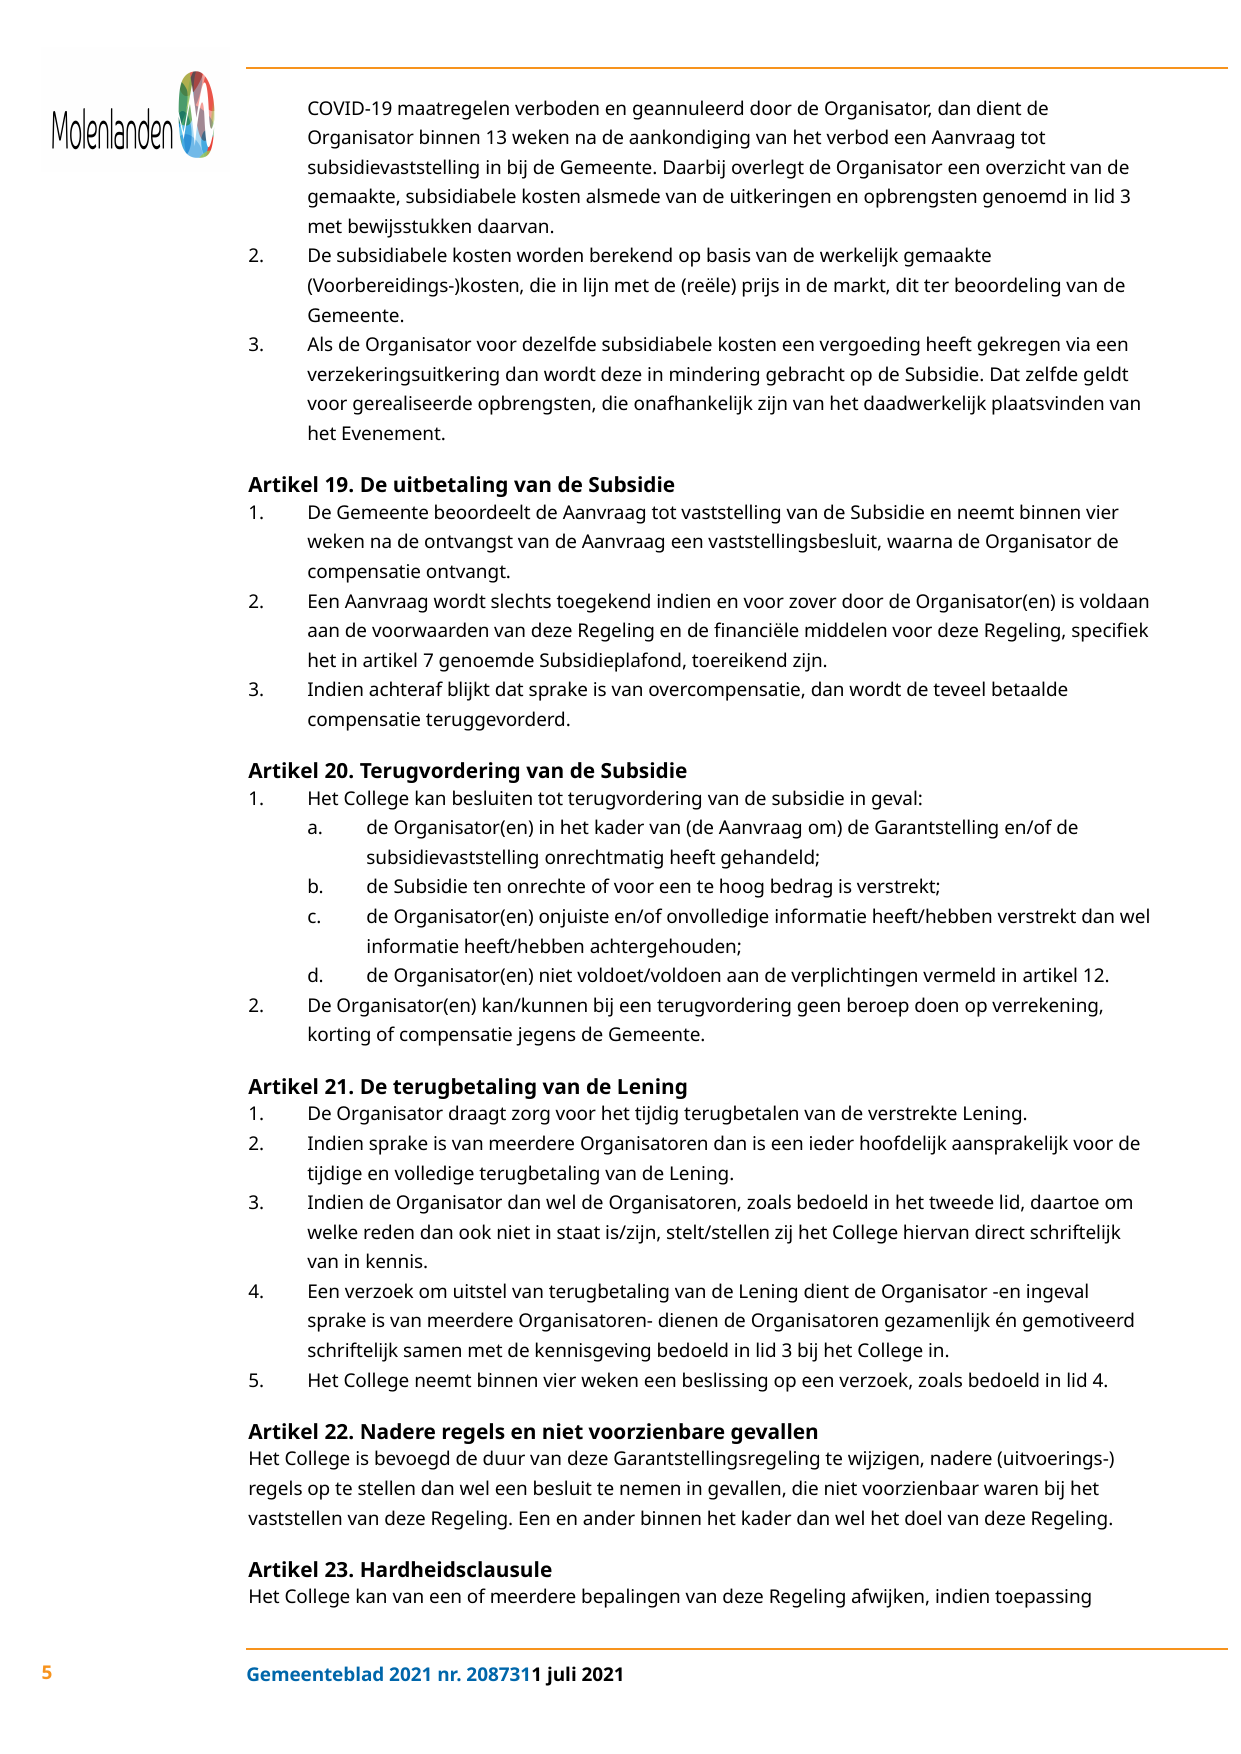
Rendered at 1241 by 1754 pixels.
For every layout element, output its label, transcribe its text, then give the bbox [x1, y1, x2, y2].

text Artikel 19. De uitbetaling van de Subsidie [248, 471, 1152, 499]
list De Organisator draagt zorg voor het tijdig terugbetalen van de verstrekte Lening. [248, 1101, 1152, 1126]
list Indien de Organisator dan wel de Organisatoren, zoals bedoeld in het tweede lid, daartoe om welke reden dan ook niet in staat is/zijn, stelt/stellen zij het College hiervan direct schriftelijk van in kennis. [248, 1189, 1152, 1274]
list Een verzoek om uitstel van terugbetaling van de Lening dient de Organisator -en ingeval sprake is van meerdere Organisatoren- dienen de Organisatoren gezamenlijk én gemotiveerd schriftelijk samen met de kennisgeving bedoeld in lid 3 bij het College in. [248, 1278, 1152, 1363]
list Een Aanvraag wordt slechts toegekend indien en voor zover door de Organisator(en) is voldaan aan de voorwaarden van deze Regeling en de financiële middelen voor deze Regeling, specifiek het in artikel 7 genoemde Subsidieplafond, toereikend zijn. [248, 588, 1152, 673]
text Artikel 22. Nadere regels en niet voorzienbare gevallen [248, 1417, 1152, 1446]
list de Subsidie ten onrechte of voor een te hoog bedrag is verstrekt; [307, 874, 1152, 899]
list De Organisator(en) kan/kunnen bij een terugvordering geen beroep doen op verrekening, korting of compensatie jegens de Gemeente. [248, 992, 1152, 1047]
list de Organisator(en) niet voldoet/voldoen aan de verplichtingen vermeld in artikel 12. [307, 962, 1152, 988]
list Indien achteraf blijkt dat sprake is van overcompensatie, dan wordt de teveel betaalde compensatie teruggevorderd. [248, 677, 1152, 732]
text Artikel 23. Hardheidsclausule [248, 1555, 1152, 1584]
list de Organisator(en) onjuiste en/of onvolledige informatie heeft/hebben verstrekt dan wel informatie heeft/hebben achtergehouden; [307, 903, 1152, 959]
list COVID-19 maatregelen verboden en geannuleerd door de Organisator, dan dient de Organisator binnen 13 weken na de aankondiging van het verbod een Aanvraag tot subsidievaststelling in bij de Gemeente. Daarbij overlegt de Organisator een overzicht van de gemaakte, subsidiabele kosten alsmede van de uitkeringen en opbrengsten genoemd in lid 3 met bewijsstukken daarvan. [248, 95, 1152, 239]
list Het College neemt binnen vier weken een beslissing op een verzoek, zoals bedoeld in lid 4. [248, 1367, 1152, 1392]
list de Organisator(en) in het kader van (de Aanvraag om) de Garantstelling en/of de subsidievaststelling onrechtmatig heeft gehandeld; [307, 814, 1152, 870]
text Het College is bevoegd de duur van deze Garantstellingsregeling te wijzigen, nadere (uitvoerings-) regels op te stellen dan wel een besluit te nemen in gevallen, die niet voorzienbaar waren bij het vaststellen van deze Regeling. Een en ander binnen het kader dan wel het doel van deze Regeling. [248, 1446, 1152, 1531]
list Het College kan besluiten tot terugvordering van de subsidie in geval: [248, 785, 1152, 811]
list Als de Organisator voor dezelfde subsidiabele kosten een vergoeding heeft gekregen via een verzekeringsuitkering dan wordt deze in mindering gebracht op de Subsidie. Dat zelfde geldt voor gerealiseerde opbrengsten, die onafhankelijk zijn van het daadwerkelijk plaatsvinden van het Evenement. [248, 331, 1152, 446]
list De subsidiabele kosten worden berekend op basis van de werkelijk gemaakte (Voorbereidings-)kosten, die in lijn met de (reële) prijs in de markt, dit ter beoordeling van de Gemeente. [248, 243, 1152, 328]
text Artikel 21. De terugbetaling van de Lening [248, 1072, 1152, 1101]
list Indien sprake is van meerdere Organisatoren dan is een ieder hoofdelijk aansprakelijk voor de tijdige en volledige terugbetaling van de Lening. [248, 1130, 1152, 1185]
picture [41, 47, 231, 172]
list De Gemeente beoordeelt de Aanvraag tot vaststelling van de Subsidie en neemt binnen vier weken na de ontvangst van de Aanvraag een vaststellingsbesluit, waarna de Organisator de compensatie ontvangt. [248, 499, 1152, 584]
text Artikel 20. Terugvordering van de Subsidie [248, 757, 1152, 785]
text Het College kan van een of meerdere bepalingen van deze Regeling afwijken, indien toepassing [248, 1584, 1152, 1609]
